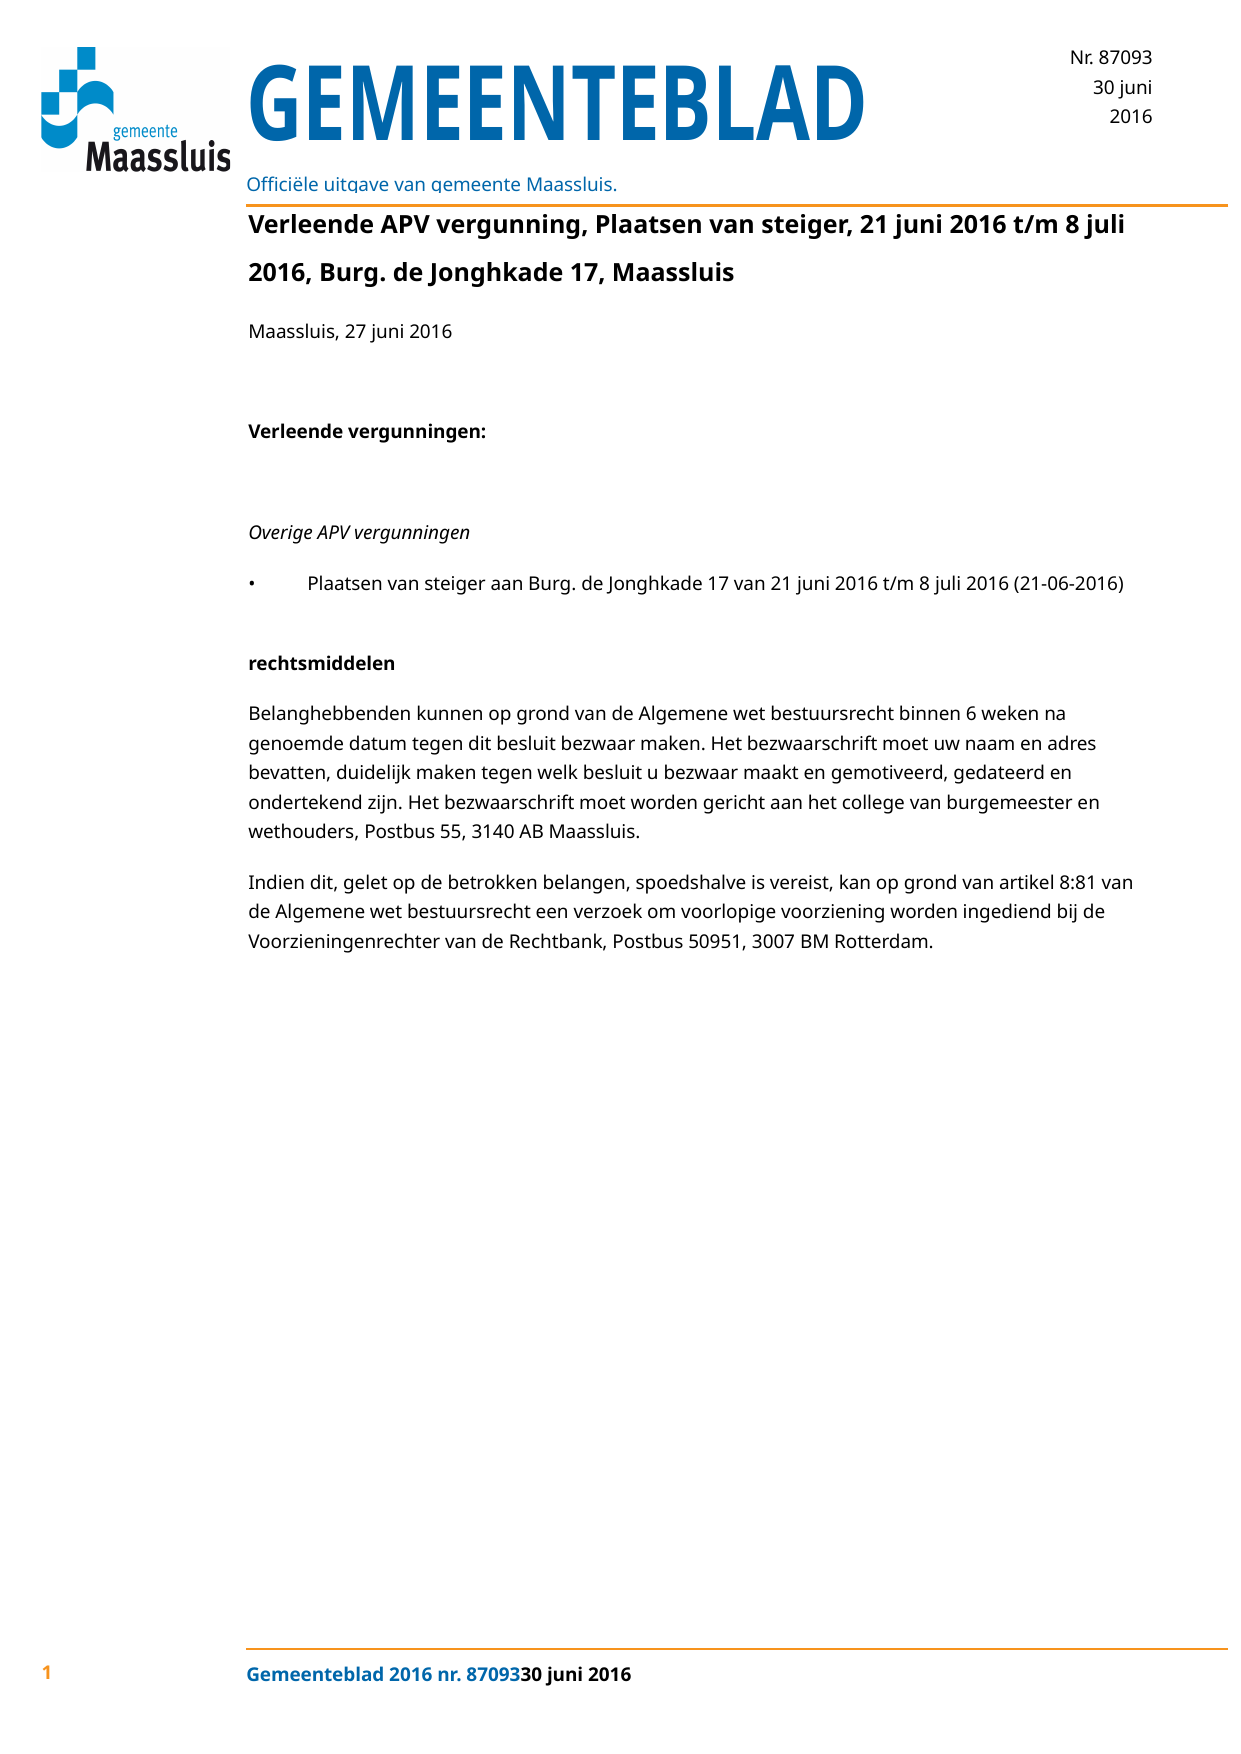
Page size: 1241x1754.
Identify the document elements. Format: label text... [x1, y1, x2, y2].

picture [41, 47, 77, 92]
text rechtsmiddelen [248, 650, 1152, 676]
text Verleende APV vergunning, Plaatsen van steiger, 21 juni 2016 t/m 8 juli 2016, Burg. de Jonghkade 17, Maassluis [248, 207, 1152, 288]
text Maassluis, 27 juni 2016 [248, 318, 1152, 344]
text Overige APV vergunningen [248, 519, 1152, 545]
text Verleende vergunningen: [248, 419, 1152, 444]
picture [41, 47, 231, 172]
text Belanghebbenden kunnen op grond van de Algemene wet bestuursrecht binnen 6 weken na genoemde datum tegen dit besluit bezwaar maken. Het bezwaarschrift moet uw naam en adres bevatten, duidelijk maken tegen welk besluit u bezwaar maakt en gemotiveerd, gedateerd en ondertekend zijn. Het bezwaarschrift moet worden gericht aan het college van burgemeester en wethouders, Postbus 55, 3140 AB Maassluis. [248, 700, 1152, 844]
list Plaatsen van steiger aan Burg. de Jonghkade 17 van 21 juni 2016 t/m 8 juli 2016 (21-06-2016) [248, 570, 1152, 596]
text Indien dit, gelet op de betrokken belangen, spoedshalve is vereist, kan op grond van artikel 8:81 van de Algemene wet bestuursrecht een verzoek om voorlopige voorziening worden ingediend bij de Voorzieningenrechter van de Rechtbank, Postbus 50951, 3007 BM Rotterdam. [248, 869, 1152, 954]
